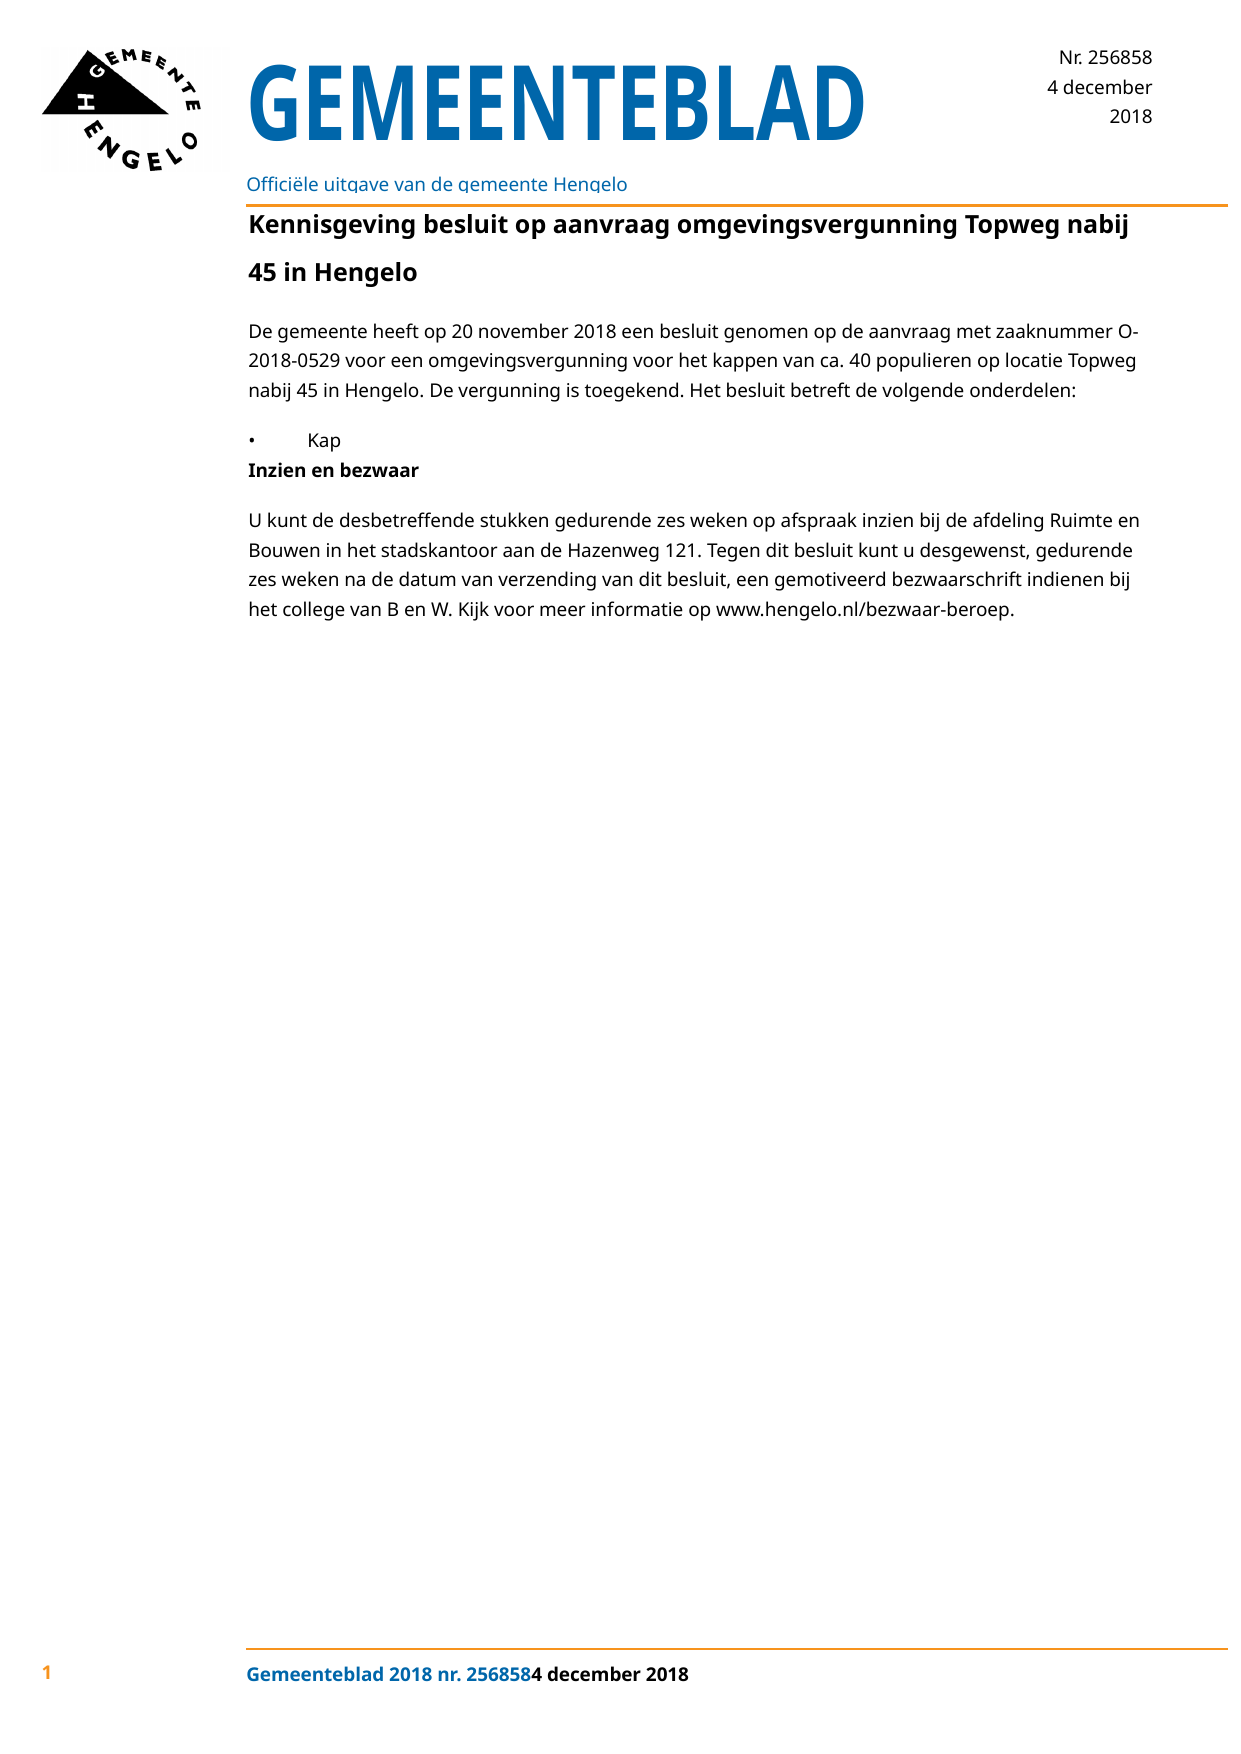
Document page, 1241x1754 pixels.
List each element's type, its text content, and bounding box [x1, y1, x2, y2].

text U kunt de desbetreffende stukken gedurende zes weken op afspraak inzien bij de afdeling Ruimte en Bouwen in het stadskantoor aan de Hazenweg 121. Tegen dit besluit kunt u desgewenst, gedurende zes weken na de datum van verzending van dit besluit, een gemotiveerd bezwaarschrift indienen bij het college van B en W. Kijk voor meer informatie op www.hengelo.nl/bezwaar-beroep. [248, 507, 1152, 622]
text Inzien en bezwaar [248, 457, 1152, 483]
picture [41, 47, 231, 172]
text De gemeente heeft op 20 november 2018 een besluit genomen op de aanvraag met zaaknummer O-2018-0529 voor een omgevingsvergunning voor het kappen van ca. 40 populieren op locatie Topweg nabij 45 in Hengelo. De vergunning is toegekend. Het besluit betreft de volgende onderdelen: [248, 318, 1152, 403]
text Kennisgeving besluit op aanvraag omgevingsvergunning Topweg nabij 45 in Hengelo [248, 207, 1152, 288]
list Kap [248, 427, 1152, 453]
